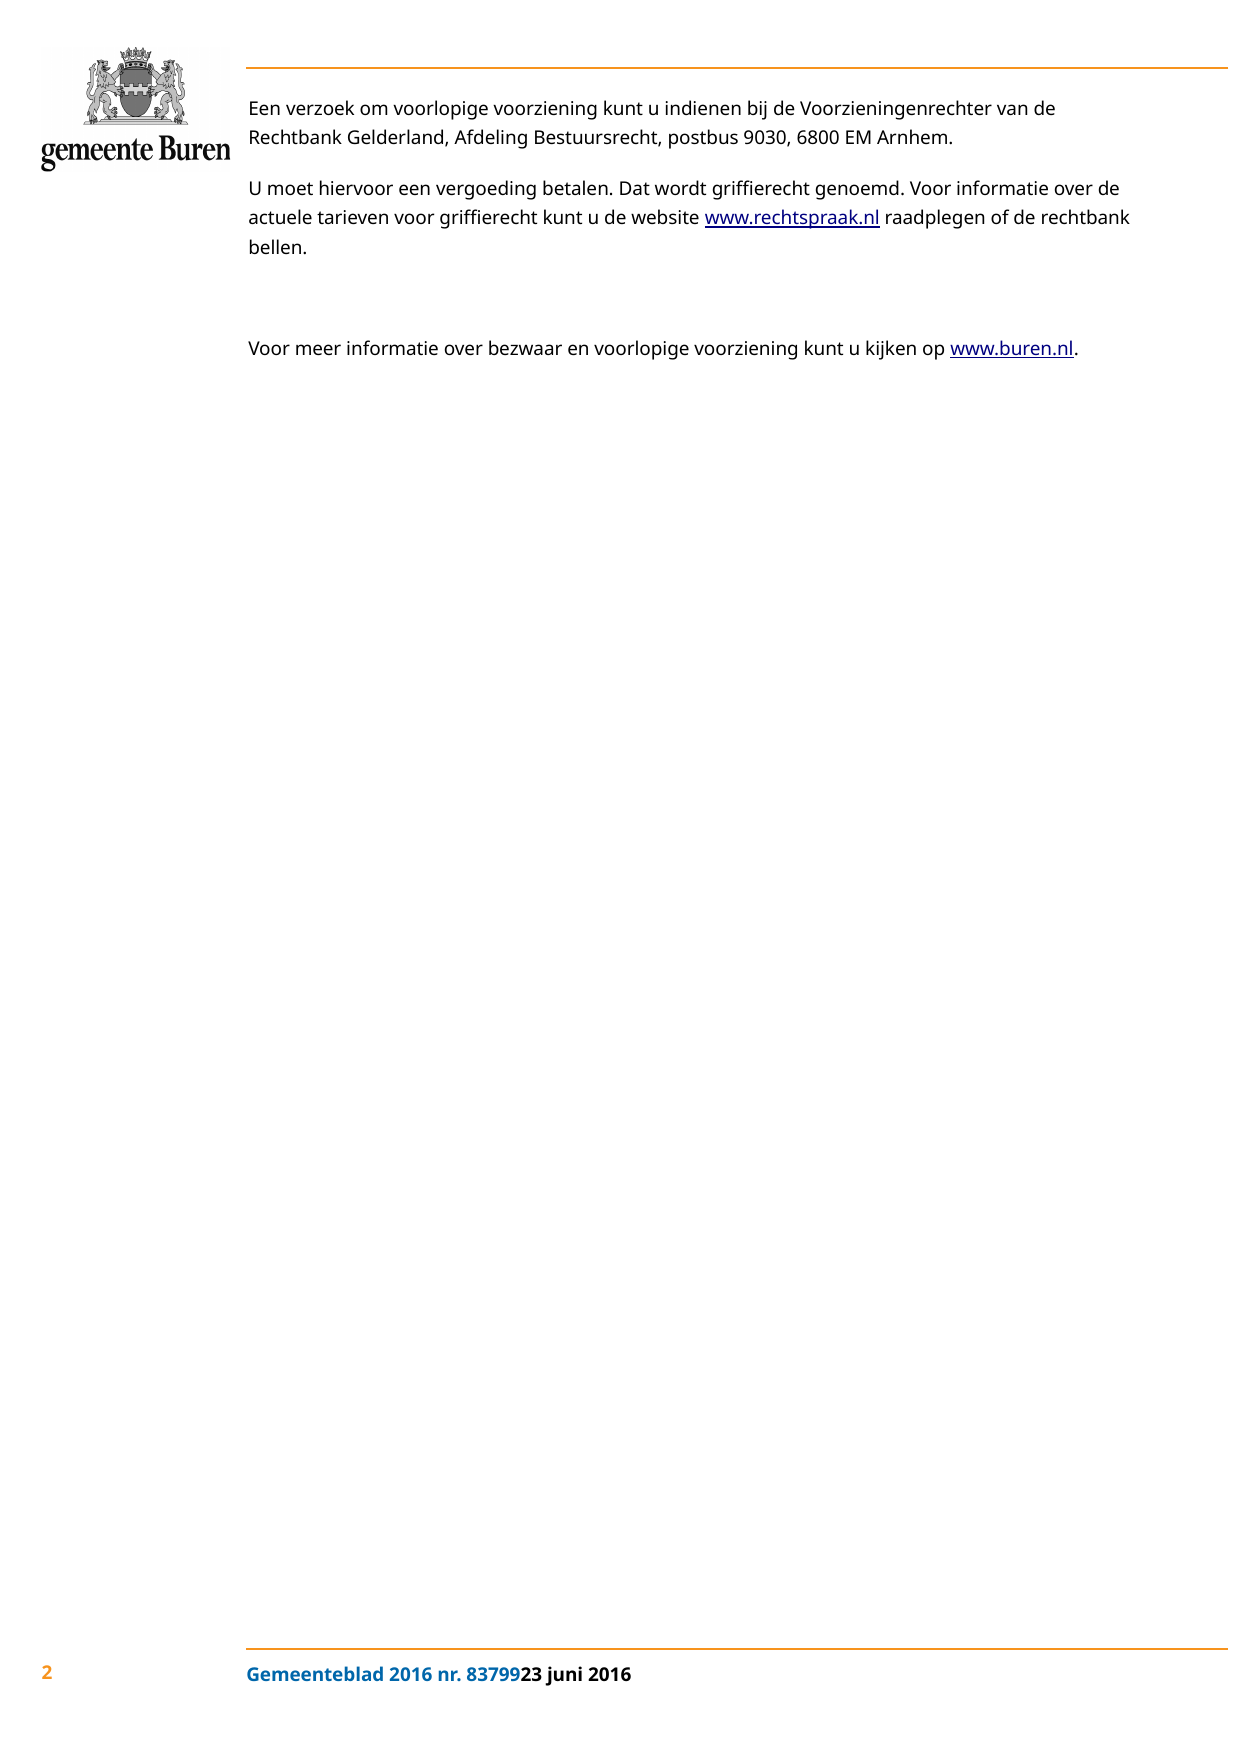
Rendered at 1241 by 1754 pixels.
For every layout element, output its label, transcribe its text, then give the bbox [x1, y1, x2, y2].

text Voor meer informatie over bezwaar en voorlopige voorziening kunt u kijken op www.buren.nl. [248, 335, 1152, 361]
picture [41, 47, 231, 172]
text U moet hiervoor een vergoeding betalen. Dat wordt griffierecht genoemd. Voor informatie over de actuele tarieven voor griffierecht kunt u de website www.rechtspraak.nl raadplegen of de rechtbank bellen. [248, 175, 1152, 260]
text Een verzoek om voorlopige voorziening kunt u indienen bij de Voorzieningenrechter van de Rechtbank Gelderland, Afdeling Bestuursrecht, postbus 9030, 6800 EM Arnhem. [248, 95, 1152, 150]
